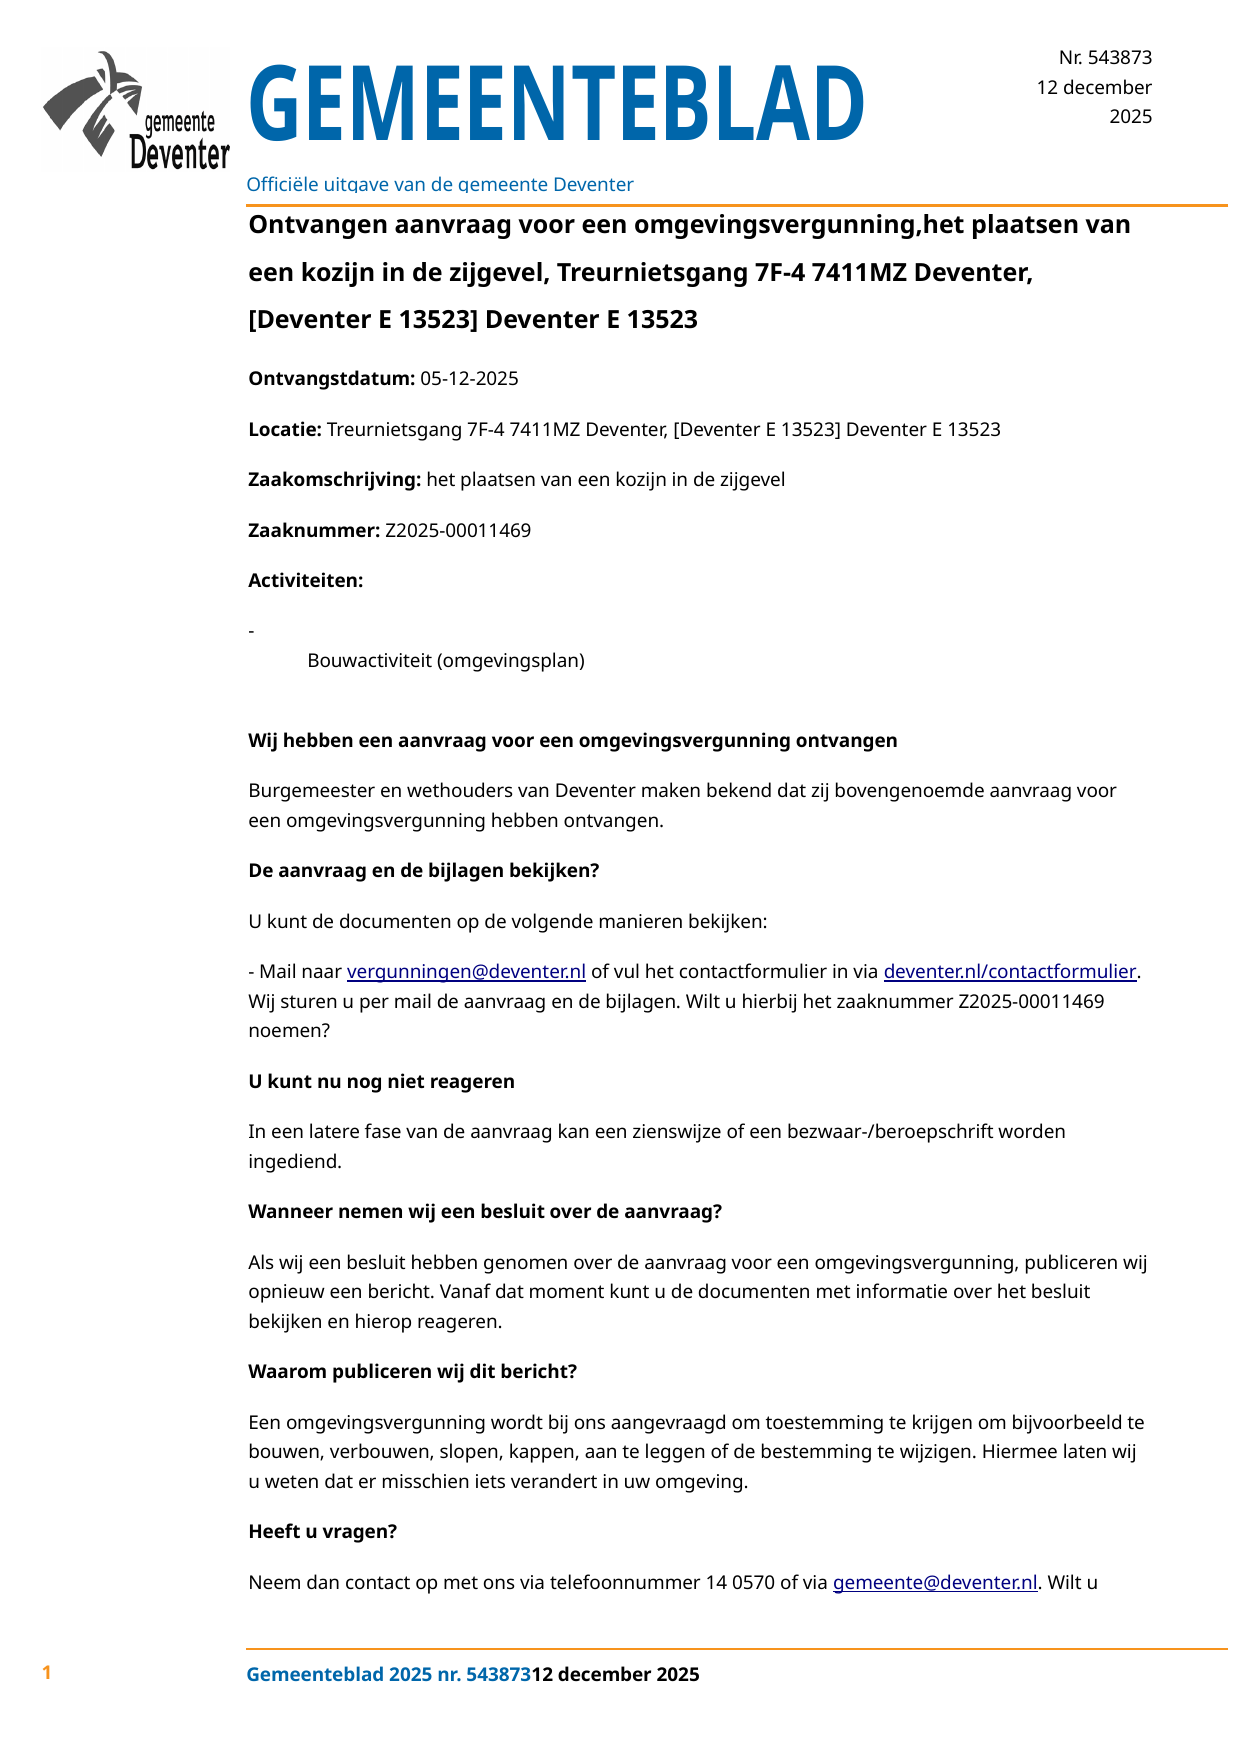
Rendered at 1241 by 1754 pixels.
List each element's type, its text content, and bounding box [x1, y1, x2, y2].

text - Mail naar vergunningen@deventer.nl of vul het contactformulier in via deventer.nl/contactformulier. Wij sturen u per mail de aanvraag en de bijlagen. Wilt u hierbij het zaaknummer Z2025-00011469 noemen? [248, 958, 1152, 1043]
list Bouwactiviteit (omgevingsplan) [248, 647, 1152, 673]
text In een latere fase van de aanvraag kan een zienswijze of een bezwaar-/beroepschrift worden ingediend. [248, 1118, 1152, 1174]
text Een omgevingsvergunning wordt bij ons aangevraagd om toestemming te krijgen om bijvoorbeeld te bouwen, verbouwen, slopen, kappen, aan te leggen of de bestemming te wijzigen. Hiermee laten wij u weten dat er misschien iets verandert in uw omgeving. [248, 1409, 1152, 1494]
text Zaaknummer: Z2025-00011469 [248, 517, 1152, 542]
text Als wij een besluit hebben genomen over de aanvraag voor een omgevingsvergunning, publiceren wij opnieuw een bericht. Vanaf dat moment kunt u de documenten met informatie over het besluit bekijken en hierop reageren. [248, 1249, 1152, 1334]
text Wij hebben een aanvraag voor een omgevingsvergunning ontvangen [248, 727, 1152, 753]
text Zaakomschrijving: het plaatsen van een kozijn in de zijgevel [248, 466, 1152, 492]
text Ontvangstdatum: 05-12-2025 [248, 366, 1152, 391]
text Heeft u vragen? [248, 1518, 1152, 1544]
text U kunt de documenten op de volgende manieren bekijken: [248, 908, 1152, 934]
text Waarom publiceren wij dit bericht? [248, 1358, 1152, 1384]
text Locatie: Treurnietsgang 7F-4 7411MZ Deventer, [Deventer E 13523] Deventer E 13523 [248, 416, 1152, 442]
text Activiteiten: [248, 567, 1152, 593]
text Ontvangen aanvraag voor een omgevingsvergunning,het plaatsen van een kozijn in de zijgevel, Treurnietsgang 7F-4 7411MZ Deventer, [Deventer E 13523] Deventer E 13523 [248, 207, 1152, 336]
text Neem dan contact op met ons via telefoonnummer 14 0570 of via gemeente@deventer.nl. Wilt u [248, 1569, 1152, 1594]
text Burgemeester en wethouders van Deventer maken bekend dat zij bovengenoemde aanvraag voor een omgevingsvergunning hebben ontvangen. [248, 778, 1152, 833]
picture [41, 47, 231, 172]
text U kunt nu nog niet reageren [248, 1068, 1152, 1094]
text Wanneer nemen wij een besluit over de aanvraag? [248, 1198, 1152, 1224]
text De aanvraag en de bijlagen bekijken? [248, 858, 1152, 883]
